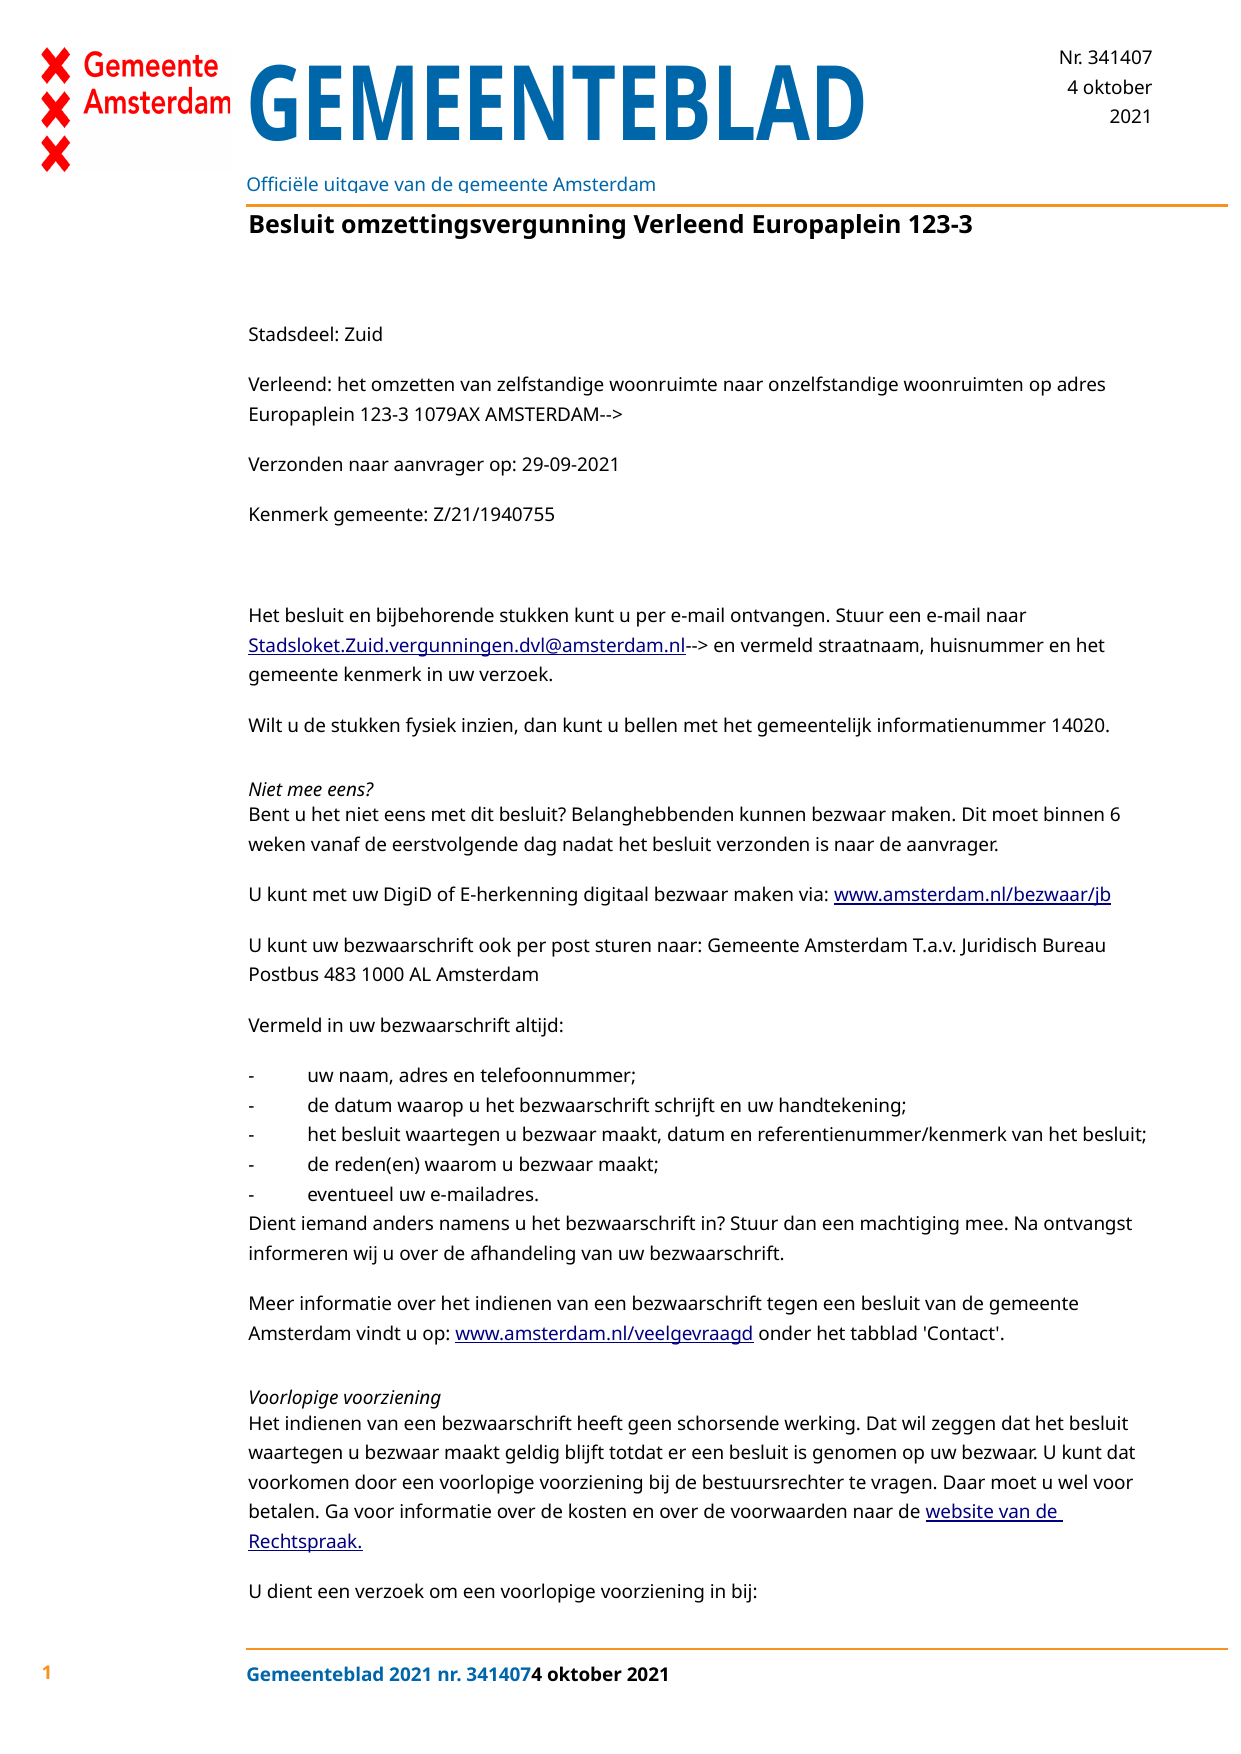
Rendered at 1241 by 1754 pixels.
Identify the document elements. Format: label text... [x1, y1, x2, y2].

list de datum waarop u het bezwaarschrift schrijft en uw handtekening; [248, 1092, 1152, 1118]
text Besluit omzettingsvergunning Verleend Europaplein 123-3 [248, 207, 1152, 241]
list de reden(en) waarom u bezwaar maakt; [248, 1151, 1152, 1177]
text Stadsdeel: Zuid [248, 321, 1152, 346]
text Meer informatie over het indienen van een bezwaarschrift tegen een besluit van de gemeente Amsterdam vindt u op: www.amsterdam.nl/veelgevraagd onder het tabblad 'Contact'. [248, 1290, 1152, 1346]
text Dient iemand anders namens u het bezwaarschrift in? Stuur dan een machtiging mee. Na ontvangst informeren wij u over de afhandeling van uw bezwaarschrift. [248, 1210, 1152, 1266]
text Niet mee eens? [248, 776, 1152, 802]
list het besluit waartegen u bezwaar maakt, datum en referentienummer/kenmerk van het besluit; [248, 1122, 1152, 1147]
text Voorlopige voorziening [248, 1384, 1152, 1410]
text Het besluit en bijbehorende stukken kunt u per e-mail ontvangen. Stuur een e-mail naar Stadsloket.Zuid.vergunningen.dvl@amsterdam.nl--> en vermeld straatnaam, huisnummer en het gemeente kenmerk in uw verzoek. [248, 602, 1152, 687]
list eventueel uw e-mailadres. [248, 1181, 1152, 1207]
text U kunt met uw DigiD of E-herkenning digitaal bezwaar maken via: www.amsterdam.nl/bezwaar/jb [248, 882, 1152, 907]
text U kunt uw bezwaarschrift ook per post sturen naar: Gemeente Amsterdam T.a.v. Juridisch Bureau Postbus 483 1000 AL Amsterdam [248, 932, 1152, 987]
text Bent u het niet eens met dit besluit? Belanghebbenden kunnen bezwaar maken. Dit moet binnen 6 weken vanaf de eerstvolgende dag nadat het besluit verzonden is naar de aanvrager. [248, 802, 1152, 857]
text U dient een verzoek om een voorlopige voorziening in bij: [248, 1578, 1152, 1604]
text Het indienen van een bezwaarschrift heeft geen schorsende werking. Dat wil zeggen dat het besluit waartegen u bezwaar maakt geldig blijft totdat er een besluit is genomen op uw bezwaar. U kunt dat voorkomen door een voorlopige voorziening bij de bestuursrechter te vragen. Daar moet u wel voor betalen. Ga voor informatie over de kosten en over de voorwaarden naar de website van de Rechtspraak. [248, 1410, 1152, 1554]
list uw naam, adres en telefoonnummer; [248, 1062, 1152, 1088]
picture [41, 47, 231, 172]
text Vermeld in uw bezwaarschrift altijd: [248, 1012, 1152, 1038]
text Wilt u de stukken fysiek inzien, dan kunt u bellen met het gemeentelijk informatienummer 14020. [248, 712, 1152, 738]
text Kenmerk gemeente: Z/21/1940755 [248, 502, 1152, 527]
text Verzonden naar aanvrager op: 29-09-2021 [248, 451, 1152, 477]
text Verleend: het omzetten van zelfstandige woonruimte naar onzelfstandige woonruimten op adres Europaplein 123-3 1079AX AMSTERDAM--> [248, 371, 1152, 426]
